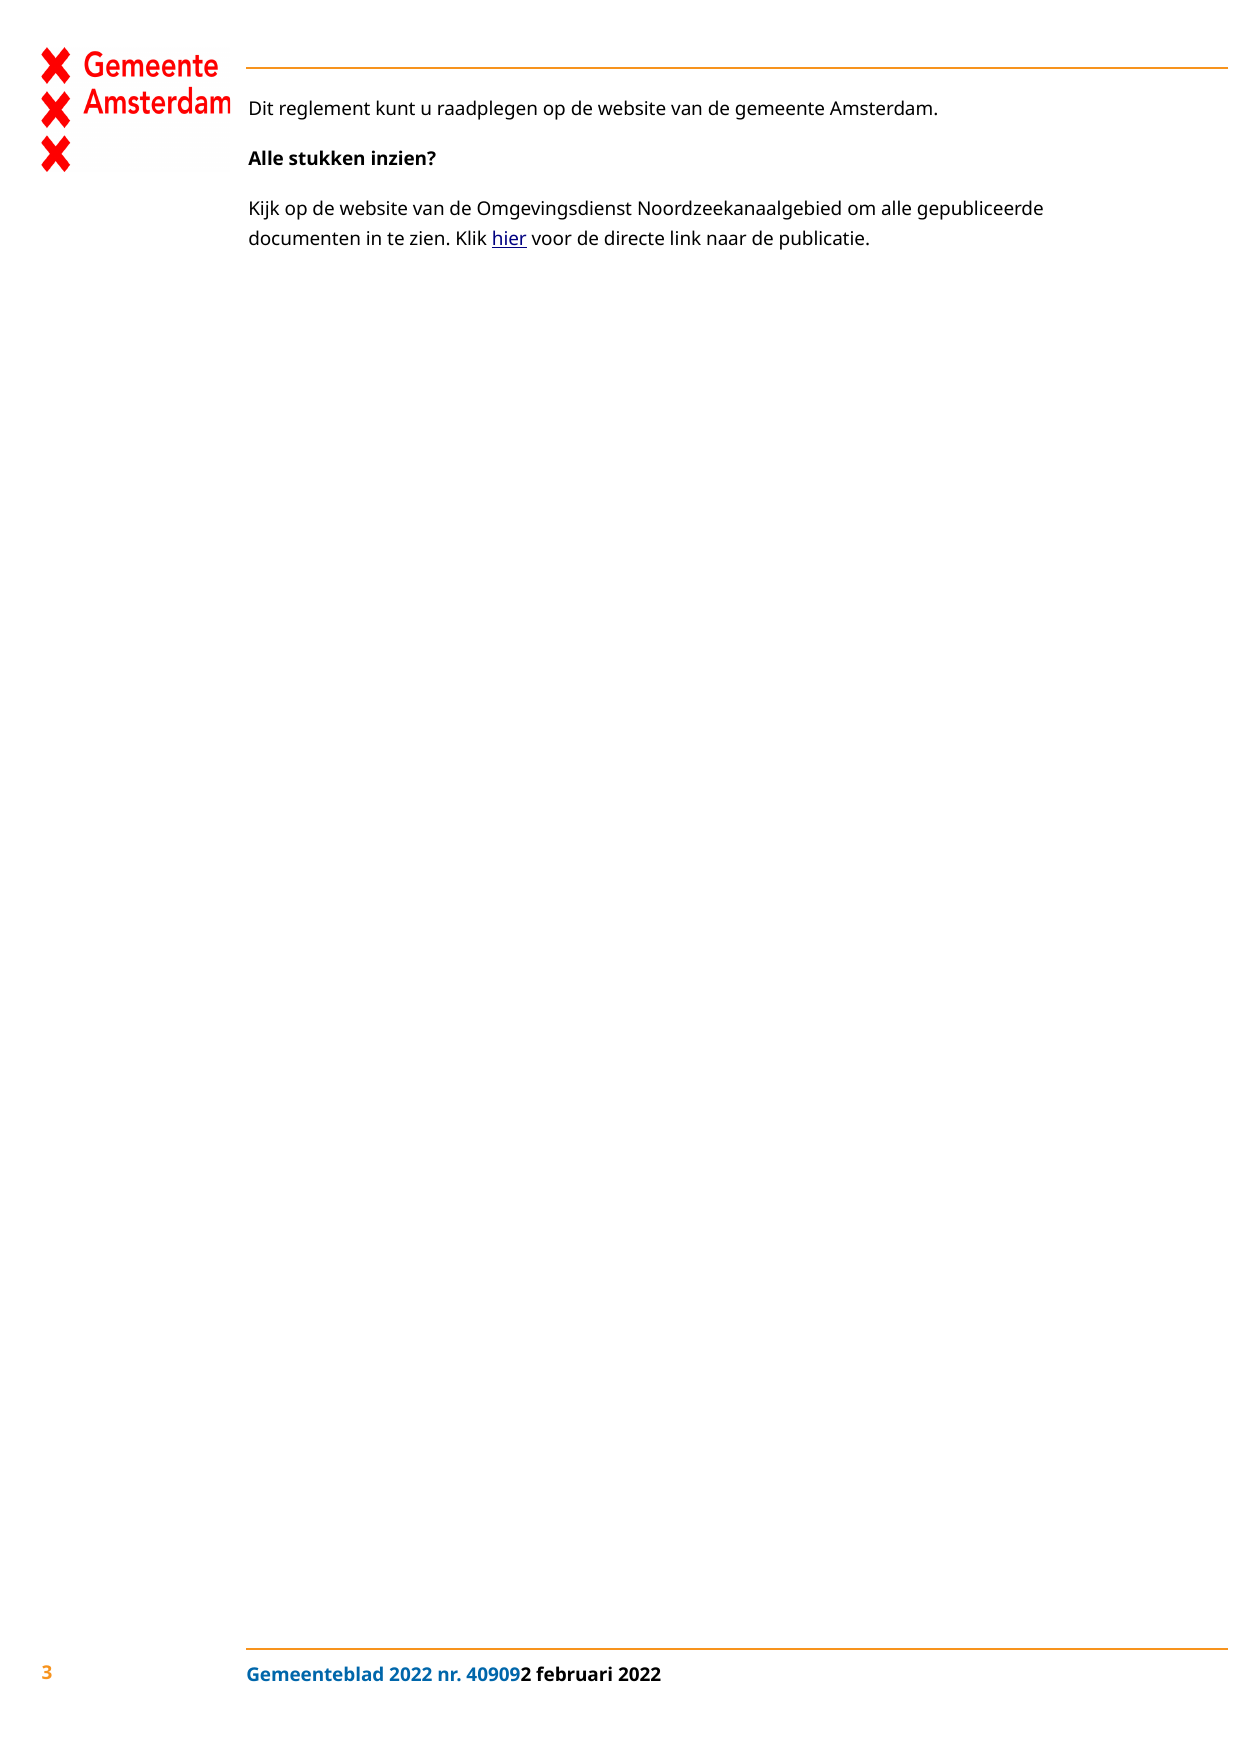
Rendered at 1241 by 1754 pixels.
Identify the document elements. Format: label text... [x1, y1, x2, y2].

text Alle stukken inzien? [248, 145, 1152, 171]
text Kijk op de website van de Omgevingsdienst Noordzeekanaalgebied om alle gepubliceerde documenten in te zien. Klik hier voor de directe link naar de publicatie. [248, 196, 1152, 251]
picture [41, 47, 231, 172]
text Dit reglement kunt u raadplegen op de website van de gemeente Amsterdam. [248, 95, 1152, 121]
